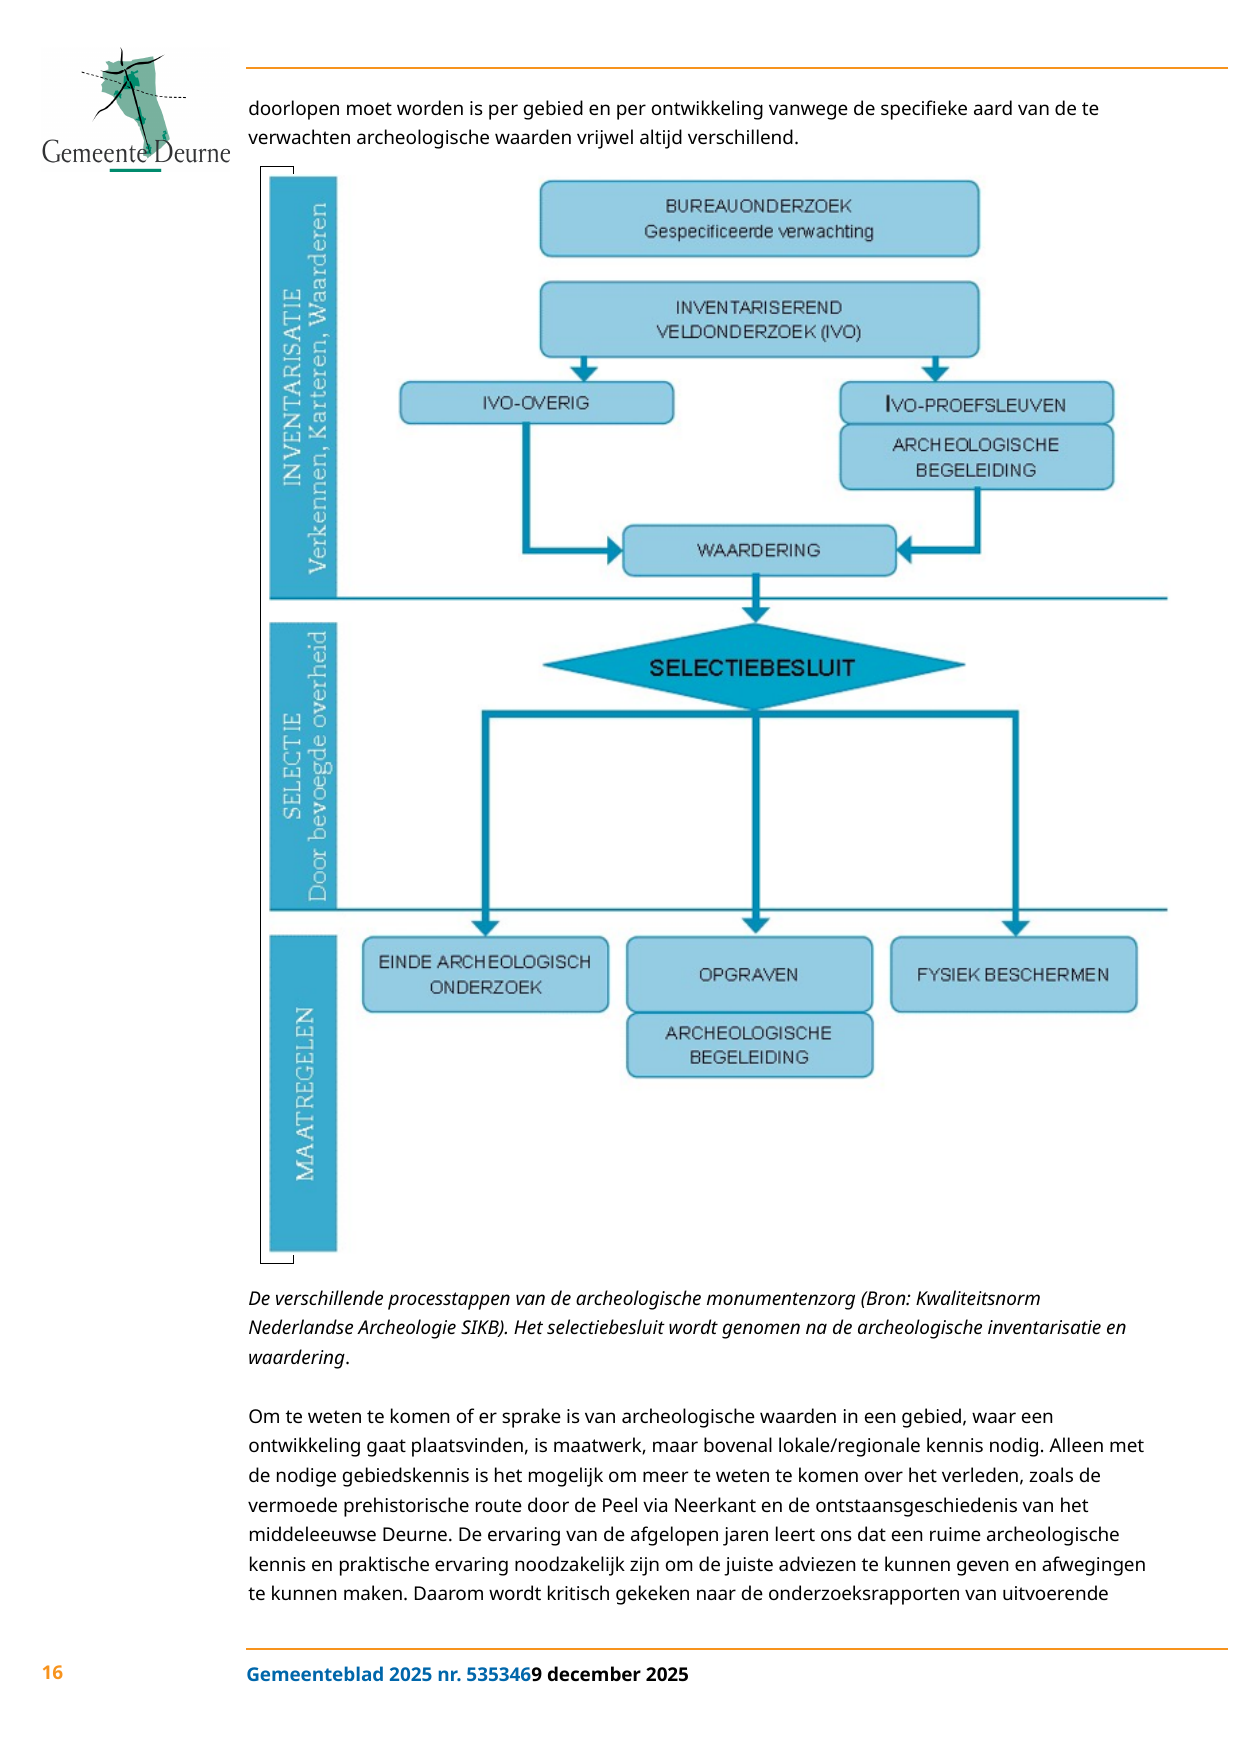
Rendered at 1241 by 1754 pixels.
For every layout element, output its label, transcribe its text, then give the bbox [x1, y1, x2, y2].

text Om te weten te komen of er sprake is van archeologische waarden in een gebied, waar een ontwikkeling gaat plaatsvinden, is maatwerk, maar bovenal lokale/regionale kennis nodig. Alleen met de nodige gebiedskennis is het mogelijk om meer te weten te komen over het verleden, zoals de vermoede prehistorische route door de Peel via Neerkant en de ontstaansgeschiedenis van het middeleeuwse Deurne. De ervaring van de afgelopen jaren leert ons dat een ruime archeologische kennis en praktische ervaring noodzakelijk zijn om de juiste adviezen te kunnen geven en afwegingen te kunnen maken. Daarom wordt kritisch gekeken naar de onderzoeksrapporten van uitvoerende [248, 1403, 1152, 1606]
picture [268, 174, 1173, 1255]
text doorlopen moet worden is per gebied en per ontwikkeling vanwege de specifieke aard van de te verwachten archeologische waarden vrijwel altijd verschillend. [248, 95, 1152, 150]
text De verschillende processtappen van de archeologische monumentenzorg (Bron: Kwaliteitsnorm Nederlandse Archeologie SIKB). Het selectiebesluit wordt genomen na de archeologische inventarisatie en waardering. [248, 1285, 1152, 1370]
picture [41, 47, 231, 172]
